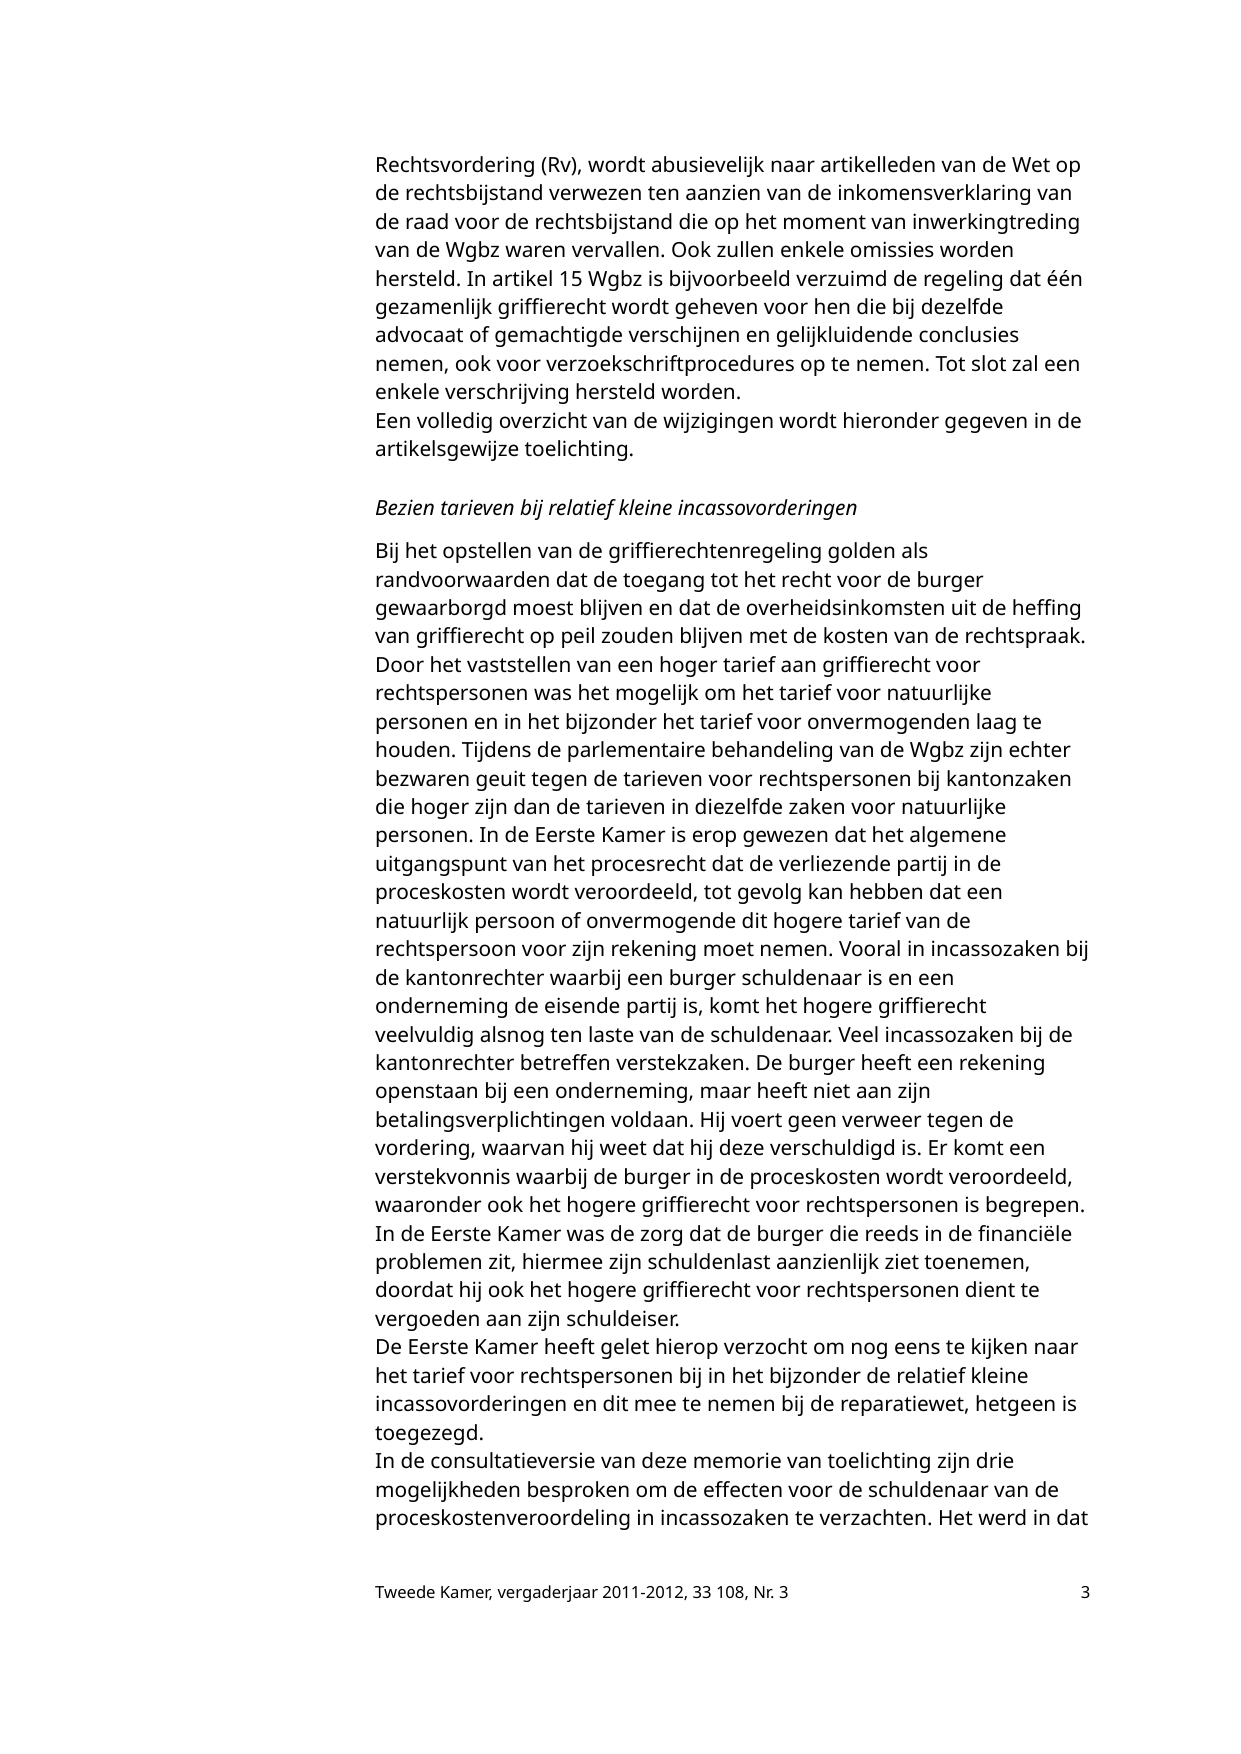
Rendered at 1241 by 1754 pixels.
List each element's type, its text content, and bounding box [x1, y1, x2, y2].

text Een volledig overzicht van de wijzigingen wordt hieronder gegeven in de artikelsgewijze toelichting. [375, 406, 1090, 463]
text Bij het opstellen van de griffierechtenregeling golden als randvoorwaarden dat de toegang tot het recht voor de burger gewaarborgd moest blijven en dat de overheidsinkomsten uit de heffing van griffierecht op peil zouden blijven met de kosten van de rechtspraak. [375, 536, 1090, 650]
text De Eerste Kamer heeft gelet hierop verzocht om nog eens te kijken naar het tarief voor rechtspersonen bij in het bijzonder de relatief kleine incassovorderingen en dit mee te nemen bij de reparatiewet, hetgeen is toegezegd. [375, 1332, 1090, 1446]
text Door het vaststellen van een hoger tarief aan griffierecht voor rechtspersonen was het mogelijk om het tarief voor natuurlijke personen en in het bijzonder het tarief voor onvermogenden laag te houden. Tijdens de parlementaire behandeling van de Wgbz zijn echter bezwaren geuit tegen de tarieven voor rechtspersonen bij kantonzaken die hoger zijn dan de tarieven in diezelfde zaken voor natuurlijke personen. In de Eerste Kamer is erop gewezen dat het algemene uitgangspunt van het procesrecht dat de verliezende partij in de proceskosten wordt veroordeeld, tot gevolg kan hebben dat een natuurlijk persoon of onvermogende dit hogere tarief van de rechtspersoon voor zijn rekening moet nemen. Vooral in incassozaken bij de kantonrechter waarbij een burger schuldenaar is en een onderneming de eisende partij is, komt het hogere griffierecht veelvuldig alsnog ten laste van de schuldenaar. Veel incassozaken bij de kantonrechter betreffen verstekzaken. De burger heeft een rekening openstaan bij een onderneming, maar heeft niet aan zijn betalingsverplichtingen voldaan. Hij voert geen verweer tegen de vordering, waarvan hij weet dat hij deze verschuldigd is. Er komt een verstekvonnis waarbij de burger in de proceskosten wordt veroordeeld, waaronder ook het hogere griffierecht voor rechtspersonen is begrepen. In de Eerste Kamer was de zorg dat de burger die reeds in de financiële problemen zit, hiermee zijn schuldenlast aanzienlijk ziet toenemen, doordat hij ook het hogere griffierecht voor rechtspersonen dient te vergoeden aan zijn schuldeiser. [375, 650, 1090, 1332]
text Rechtsvordering (Rv), wordt abusievelijk naar artikelleden van de Wet op de rechtsbijstand verwezen ten aanzien van de inkomensverklaring van de raad voor de rechtsbijstand die op het moment van inwerkingtreding van de Wgbz waren vervallen. Ook zullen enkele omissies worden hersteld. In artikel 15 Wgbz is bijvoorbeeld verzuimd de regeling dat één gezamenlijk griffierecht wordt geheven voor hen die bij dezelfde advocaat of gemachtigde verschijnen en gelijkluidende conclusies nemen, ook voor verzoekschriftprocedures op te nemen. Tot slot zal een enkele verschrijving hersteld worden. [375, 150, 1090, 406]
text In de consultatieversie van deze memorie van toelichting zijn drie mogelijkheden besproken om de effecten voor de schuldenaar van de proceskostenveroordeling in incassozaken te verzachten. Het werd in dat [375, 1446, 1090, 1532]
text Bezien tarieven bij relatief kleine incassovorderingen [375, 493, 1090, 521]
